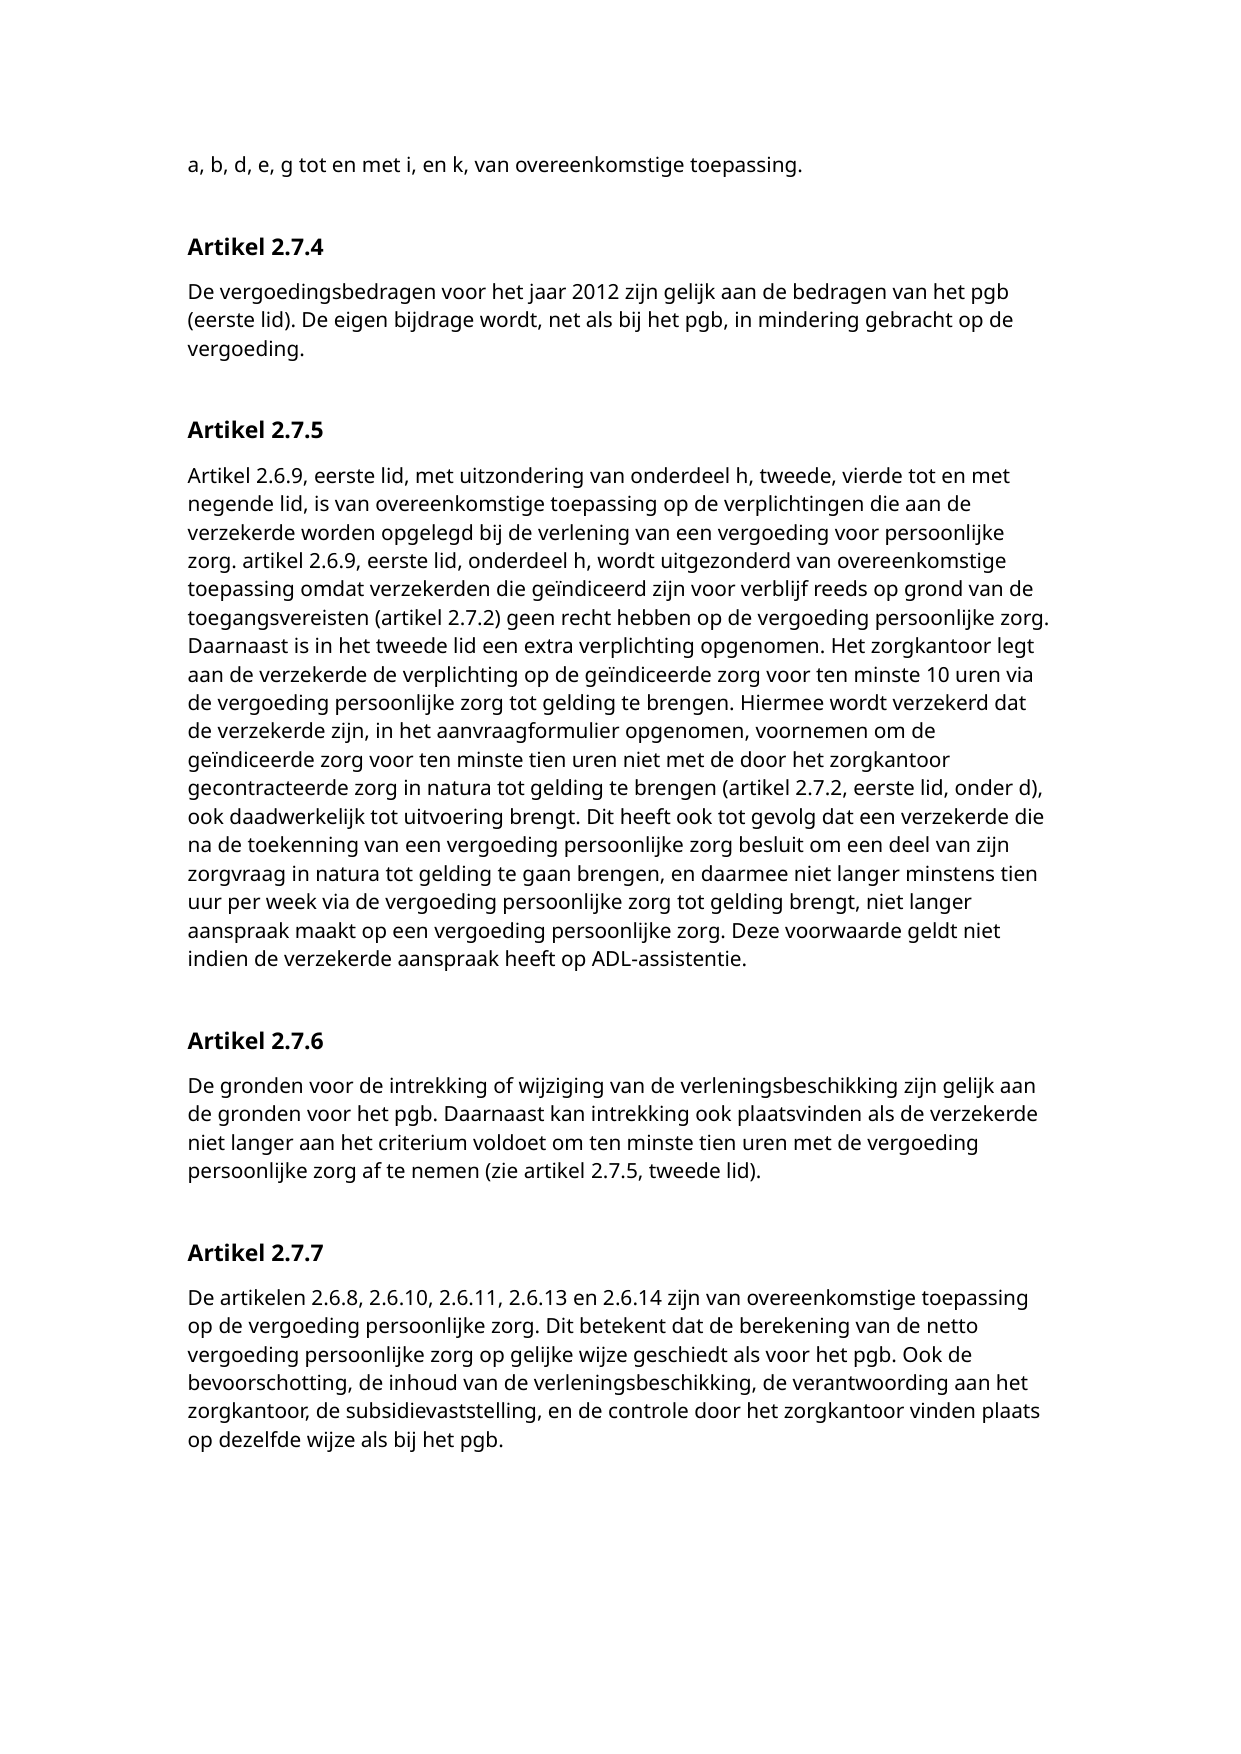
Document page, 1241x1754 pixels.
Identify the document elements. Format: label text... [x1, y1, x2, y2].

text a, b, d, e, g tot en met i, en k, van overeenkomstige toepassing. [187, 150, 1053, 178]
text De artikelen 2.6.8, 2.6.10, 2.6.11, 2.6.13 en 2.6.14 zijn van overeenkomstige toepassing op de vergoeding persoonlijke zorg. Dit betekent dat de berekening van de netto vergoeding persoonlijke zorg op gelijke wijze geschiedt als voor het pgb. Ook de bevoorschotting, de inhoud van de verleningsbeschikking, de verantwoording aan het zorgkantoor, de subsidievaststelling, en de controle door het zorgkantoor vinden plaats op dezelfde wijze als bij het pgb. [187, 1283, 1053, 1453]
text De vergoedingsbedragen voor het jaar 2012 zijn gelijk aan de bedragen van het pgb (eerste lid). De eigen bijdrage wordt, net als bij het pgb, in mindering gebracht op de vergoeding. [187, 277, 1053, 362]
text De gronden voor de intrekking of wijziging van de verleningsbeschikking zijn gelijk aan de gronden voor het pgb. Daarnaast kan intrekking ook plaatsvinden als de verzekerde niet langer aan het criterium voldoet om ten minste tien uren met de vergoeding persoonlijke zorg af te nemen (zie artikel 2.7.5, tweede lid). [187, 1071, 1053, 1184]
text Artikel 2.6.9, eerste lid, met uitzondering van onderdeel h, tweede, vierde tot en met negende lid, is van overeenkomstige toepassing op de verplichtingen die aan de verzekerde worden opgelegd bij de verlening van een vergoeding voor persoonlijke zorg. artikel 2.6.9, eerste lid, onderdeel h, wordt uitgezonderd van overeenkomstige toepassing omdat verzekerden die geïndiceerd zijn voor verblijf reeds op grond van de toegangsvereisten (artikel 2.7.2) geen recht hebben op de vergoeding persoonlijke zorg. Daarnaast is in het tweede lid een extra verplichting opgenomen. Het zorgkantoor legt aan de verzekerde de verplichting op de geïndiceerde zorg voor ten minste 10 uren via de vergoeding persoonlijke zorg tot gelding te brengen. Hiermee wordt verzekerd dat de verzekerde zijn, in het aanvraagformulier opgenomen, voornemen om de geïndiceerde zorg voor ten minste tien uren niet met de door het zorgkantoor gecontracteerde zorg in natura tot gelding te brengen (artikel 2.7.2, eerste lid, onder d), ook daadwerkelijk tot uitvoering brengt. Dit heeft ook tot gevolg dat een verzekerde die na de toekenning van een vergoeding persoonlijke zorg besluit om een deel van zijn zorgvraag in natura tot gelding te gaan brengen, en daarmee niet langer minstens tien uur per week via de vergoeding persoonlijke zorg tot gelding brengt, niet langer aanspraak maakt op een vergoeding persoonlijke zorg. Deze voorwaarde geldt niet indien de verzekerde aanspraak heeft op ADL-assistentie. [187, 461, 1053, 973]
subtitle Artikel 2.7.6 [187, 1024, 1053, 1056]
subtitle Artikel 2.7.5 [187, 414, 1053, 446]
subtitle Artikel 2.7.4 [187, 231, 1053, 262]
subtitle Artikel 2.7.7 [187, 1237, 1053, 1268]
